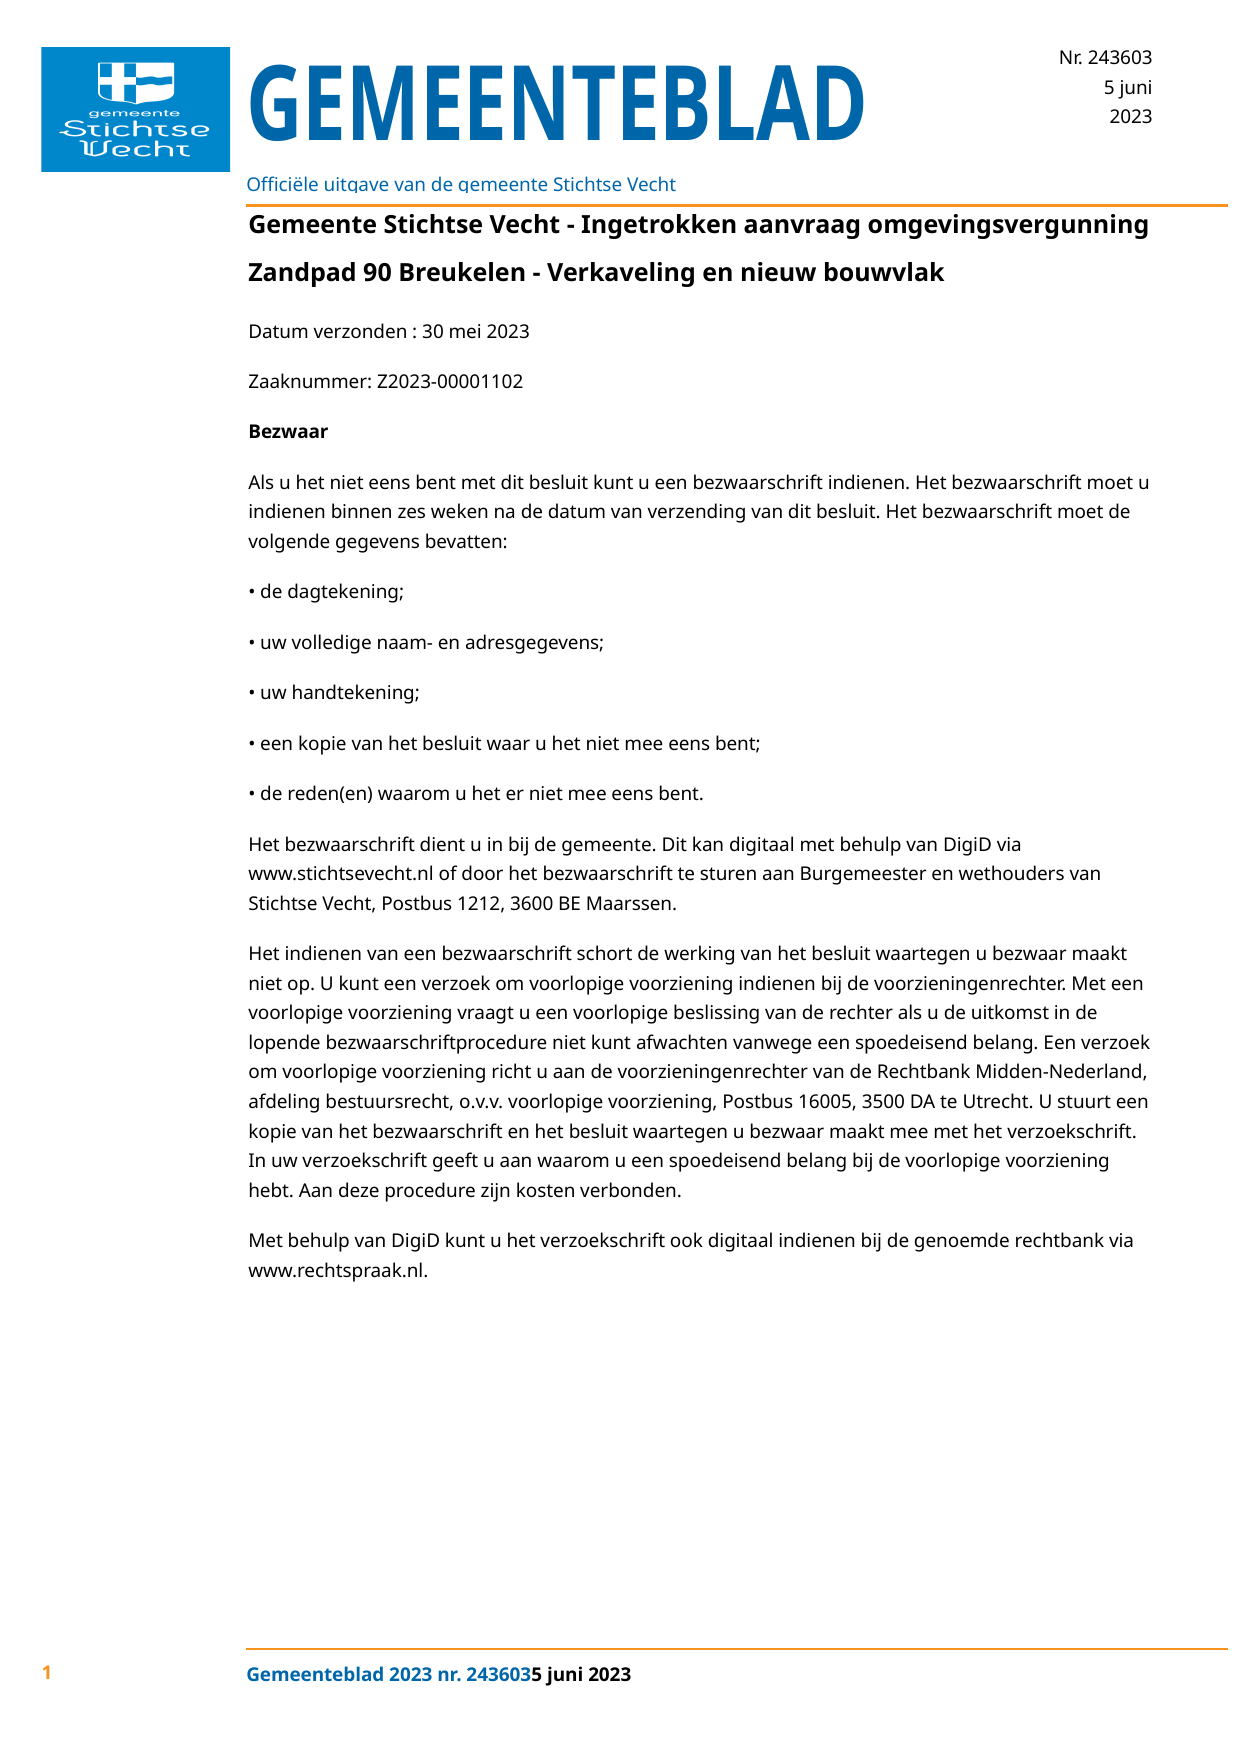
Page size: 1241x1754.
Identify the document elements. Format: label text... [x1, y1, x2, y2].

text • uw volledige naam- en adresgegevens; [248, 629, 1152, 655]
picture [99, 63, 135, 101]
text Zaaknummer: Z2023-00001102 [248, 368, 1152, 394]
text • een kopie van het besluit waar u het niet mee eens bent; [248, 730, 1152, 756]
text Datum verzonden : 30 mei 2023 [248, 318, 1152, 344]
text • uw handtekening; [248, 679, 1152, 705]
text • de dagtekening; [248, 579, 1152, 604]
text Gemeente Stichtse Vecht - Ingetrokken aanvraag omgevingsvergunning Zandpad 90 Breukelen - Verkaveling en nieuw bouwvlak [248, 207, 1152, 288]
text • de reden(en) waarom u het er niet mee eens bent. [248, 780, 1152, 806]
text Bezwaar [248, 419, 1152, 444]
text Met behulp van DigiD kunt u het verzoekschrift ook digitaal indienen bij de genoemde rechtbank via www.rechtspraak.nl. [248, 1227, 1152, 1283]
text Het indienen van een bezwaarschrift schort de werking van het besluit waartegen u bezwaar maakt niet op. U kunt een verzoek om voorlopige voorziening indienen bij de voorzieningenrechter. Met een voorlopige voorziening vraagt u een voorlopige beslissing van de rechter als u de uitkomst in de lopende bezwaarschriftprocedure niet kunt afwachten vanwege een spoedeisend belang. Een verzoek om voorlopige voorziening richt u aan de voorzieningenrechter van de Rechtbank Midden-Nederland, afdeling bestuursrecht, o.v.v. voorlopige voorziening, Postbus 16005, 3500 DA te Utrecht. U stuurt een kopie van het bezwaarschrift en het besluit waartegen u bezwaar maakt mee met het verzoekschrift. In uw verzoekschrift geeft u aan waarom u een spoedeisend belang bij de voorlopige voorziening hebt. Aan deze procedure zijn kosten verbonden. [248, 940, 1152, 1203]
picture [137, 63, 174, 103]
text Het bezwaarschrift dient u in bij de gemeente. Dit kan digitaal met behulp van DigiD via www.stichtsevecht.nl of door het bezwaarschrift te sturen aan Burgemeester en wethouders van Stichtse Vecht, Postbus 1212, 3600 BE Maarssen. [248, 831, 1152, 916]
text Als u het niet eens bent met dit besluit kunt u een bezwaarschrift indienen. Het bezwaarschrift moet u indienen binnen zes weken na de datum van verzending van dit besluit. Het bezwaarschrift moet de volgende gegevens bevatten: [248, 469, 1152, 554]
